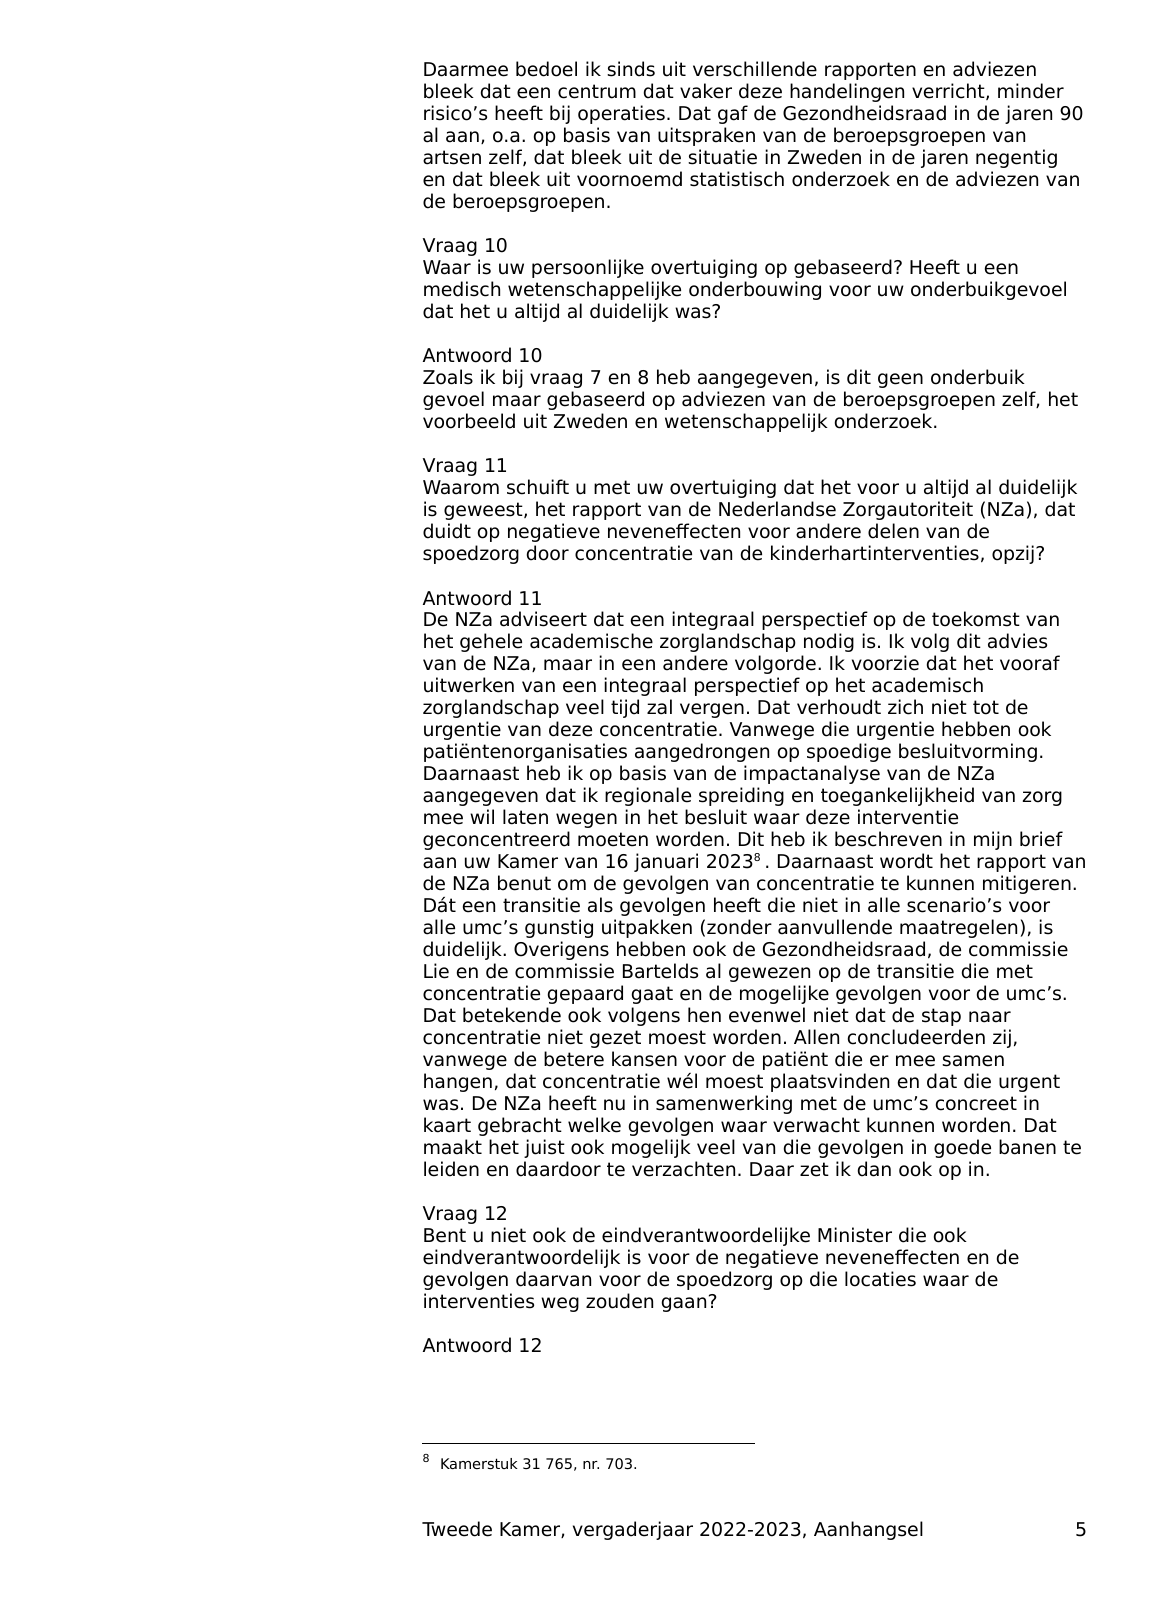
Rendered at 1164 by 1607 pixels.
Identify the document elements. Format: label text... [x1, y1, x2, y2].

text Antwoord 11 [422, 587, 1087, 609]
text Dát een transitie als gevolgen heeft die niet in alle scenario’s voor alle umc’s gunstig uitpakken (zonder aanvullende maatregelen), is duidelijk. Overigens hebben ook de Gezondheidsraad, de commissie Lie en de commissie Bartelds al gewezen op de transitie die met concentratie gepaard gaat en de mogelijke gevolgen voor de umc’s. Dat betekende ook volgens hen evenwel niet dat de stap naar concentratie niet gezet moest worden. Allen concludeerden zij, vanwege de betere kansen voor de patiënt die er mee samen hangen, dat concentratie wél moest plaatsvinden en dat die urgent was. De NZa heeft nu in samenwerking met de umc’s concreet in kaart gebracht welke gevolgen waar verwacht kunnen worden. Dat maakt het juist ook mogelijk veel van die gevolgen in goede banen te leiden en daardoor te verzachten. Daar zet ik dan ook op in. [422, 895, 1087, 1181]
text Waar is uw persoonlijke overtuiging op gebaseerd? Heeft u een medisch wetenschappelijke onderbouwing voor uw onderbuikgevoel dat het u altijd al duidelijk was? [422, 257, 1087, 323]
text Vraag 10 [422, 235, 1087, 257]
text Vraag 11 [422, 455, 1087, 477]
text Zoals ik bij vraag 7 en 8 heb aangegeven, is dit geen onderbuik gevoel maar gebaseerd op adviezen van de beroepsgroepen zelf, het voorbeeld uit Zweden en wetenschappelijk onderzoek. [422, 367, 1087, 433]
text Vraag 12 [422, 1203, 1087, 1225]
text Kamerstuk 31 765, nr. 703. [422, 1452, 1087, 1474]
text Antwoord 12 [422, 1335, 1087, 1357]
text Antwoord 10 [422, 345, 1087, 367]
text Bent u niet ook de eindverantwoordelijke Minister die ook eindverantwoordelijk is voor de negatieve neveneffecten en de gevolgen daarvan voor de spoedzorg op die locaties waar de interventies weg zouden gaan? [422, 1225, 1087, 1313]
text De NZa adviseert dat een integraal perspectief op de toekomst van het gehele academische zorglandschap nodig is. Ik volg dit advies van de NZa, maar in een andere volgorde. Ik voorzie dat het vooraf uitwerken van een integraal perspectief op het academisch zorglandschap veel tijd zal vergen. Dat verhoudt zich niet tot de urgentie van deze concentratie. Vanwege die urgentie hebben ook patiëntenorganisaties aangedrongen op spoedige besluitvorming. Daarnaast heb ik op basis van de impactanalyse van de NZa aangegeven dat ik regionale spreiding en toegankelijkheid van zorg mee wil laten wegen in het besluit waar deze interventie geconcentreerd moeten worden. Dit heb ik beschreven in mijn brief aan uw Kamer van 16 januari 2023. Daarnaast wordt het rapport van de NZa benut om de gevolgen van concentratie te kunnen mitigeren. [422, 609, 1087, 895]
text Waarom schuift u met uw overtuiging dat het voor u altijd al duidelijk is geweest, het rapport van de Nederlandse Zorgautoriteit (NZa), dat duidt op negatieve neveneffecten voor andere delen van de spoedzorg door concentratie van de kinderhartinterventies, opzij? [422, 477, 1087, 565]
text Daarmee bedoel ik sinds uit verschillende rapporten en adviezen bleek dat een centrum dat vaker deze handelingen verricht, minder risico’s heeft bij operaties. Dat gaf de Gezondheidsraad in de jaren 90 al aan, o.a. op basis van uitspraken van de beroepsgroepen van artsen zelf, dat bleek uit de situatie in Zweden in de jaren negentig en dat bleek uit voornoemd statistisch onderzoek en de adviezen van de beroepsgroepen. [422, 59, 1087, 213]
